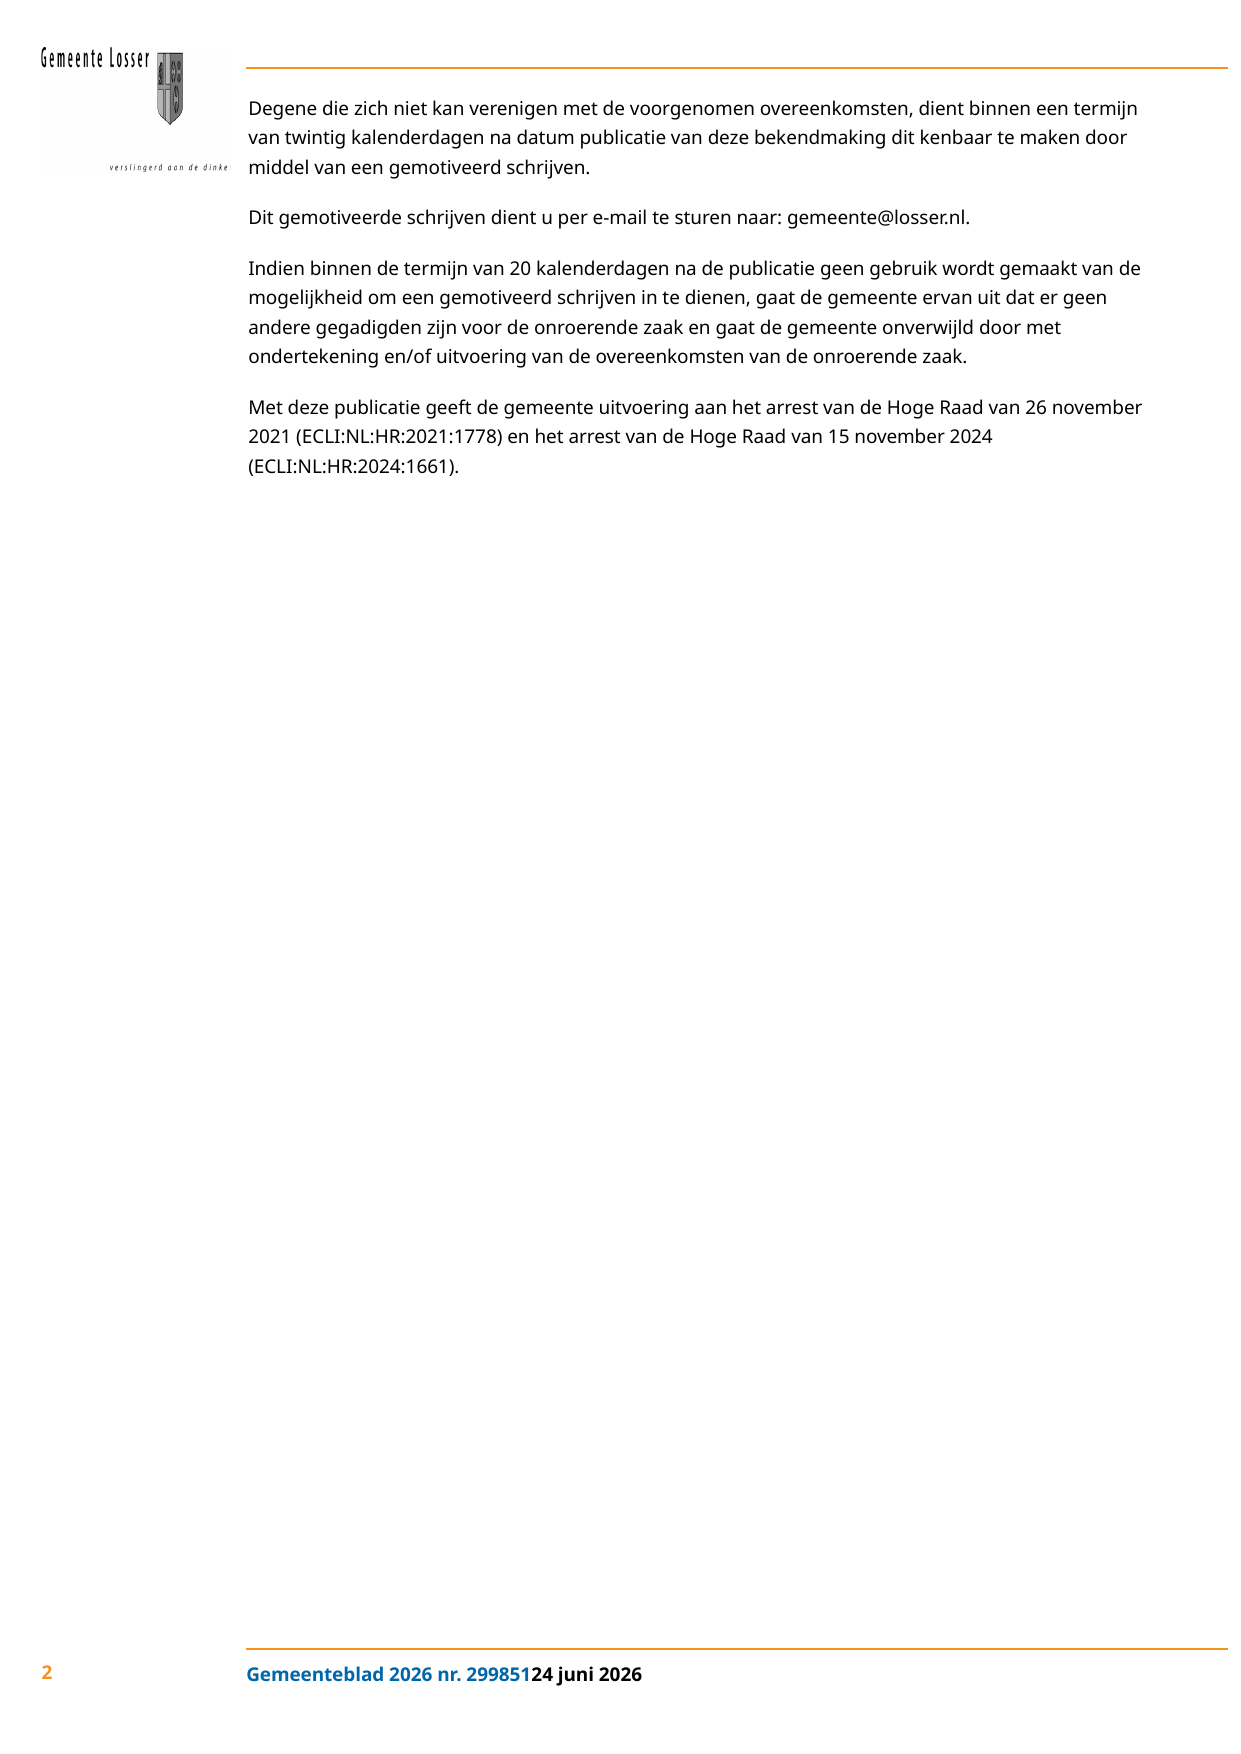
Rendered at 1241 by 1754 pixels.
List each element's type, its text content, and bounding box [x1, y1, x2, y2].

picture [41, 47, 231, 172]
text Dit gemotiveerde schrijven dient u per e-mail te sturen naar: gemeente@losser.nl. [248, 204, 1152, 230]
text Degene die zich niet kan verenigen met de voorgenomen overeenkomsten, dient binnen een termijn van twintig kalenderdagen na datum publicatie van deze bekendmaking dit kenbaar te maken door middel van een gemotiveerd schrijven. [248, 95, 1152, 180]
text Indien binnen de termijn van 20 kalenderdagen na de publicatie geen gebruik wordt gemaakt van de mogelijkheid om een gemotiveerd schrijven in te dienen, gaat de gemeente ervan uit dat er geen andere gegadigden zijn voor de onroerende zaak en gaat de gemeente onverwijld door met ondertekening en/of uitvoering van de overeenkomsten van de onroerende zaak. [248, 255, 1152, 369]
text Met deze publicatie geeft de gemeente uitvoering aan het arrest van de Hoge Raad van 26 november 2021 (ECLI:NL:HR:2021:1778) en het arrest van de Hoge Raad van 15 november 2024 (ECLI:NL:HR:2024:1661). [248, 394, 1152, 479]
